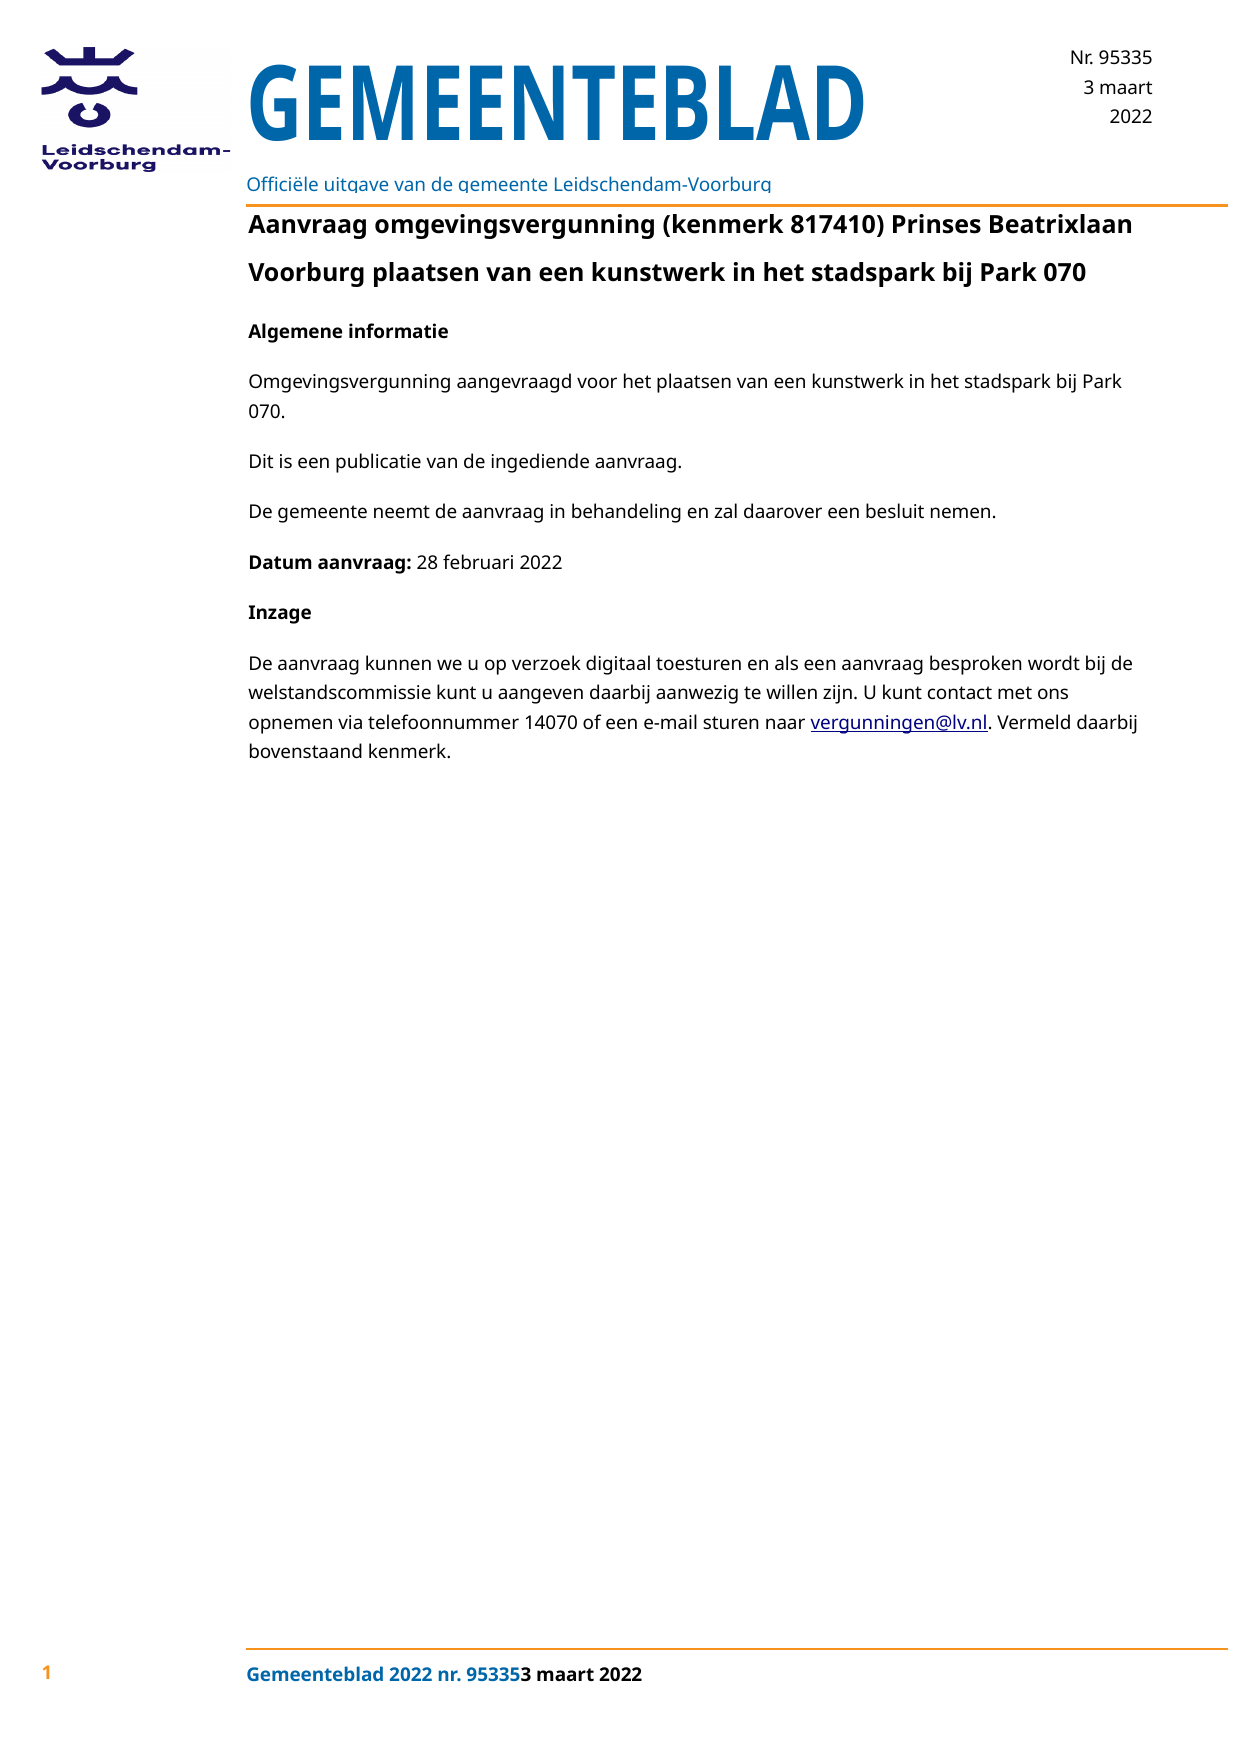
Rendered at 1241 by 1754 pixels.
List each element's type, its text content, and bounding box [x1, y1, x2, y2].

picture [41, 47, 231, 172]
text Aanvraag omgevingsvergunning (kenmerk 817410) Prinses Beatrixlaan Voorburg plaatsen van een kunstwerk in het stadspark bij Park 070 [248, 207, 1152, 288]
text Inzage [248, 599, 1152, 625]
text Dit is een publicatie van de ingediende aanvraag. [248, 448, 1152, 474]
text Omgevingsvergunning aangevraagd voor het plaatsen van een kunstwerk in het stadspark bij Park 070. [248, 368, 1152, 424]
text De aanvraag kunnen we u op verzoek digitaal toesturen en als een aanvraag besproken wordt bij de welstandscommissie kunt u aangeven daarbij aanwezig te willen zijn. U kunt contact met ons opnemen via telefoonnummer 14070 of een e-mail sturen naar vergunningen@lv.nl. Vermeld daarbij bovenstaand kenmerk. [248, 650, 1152, 764]
text De gemeente neemt de aanvraag in behandeling en zal daarover een besluit nemen. [248, 499, 1152, 524]
text Algemene informatie [248, 318, 1152, 344]
text Datum aanvraag: 28 februari 2022 [248, 549, 1152, 575]
